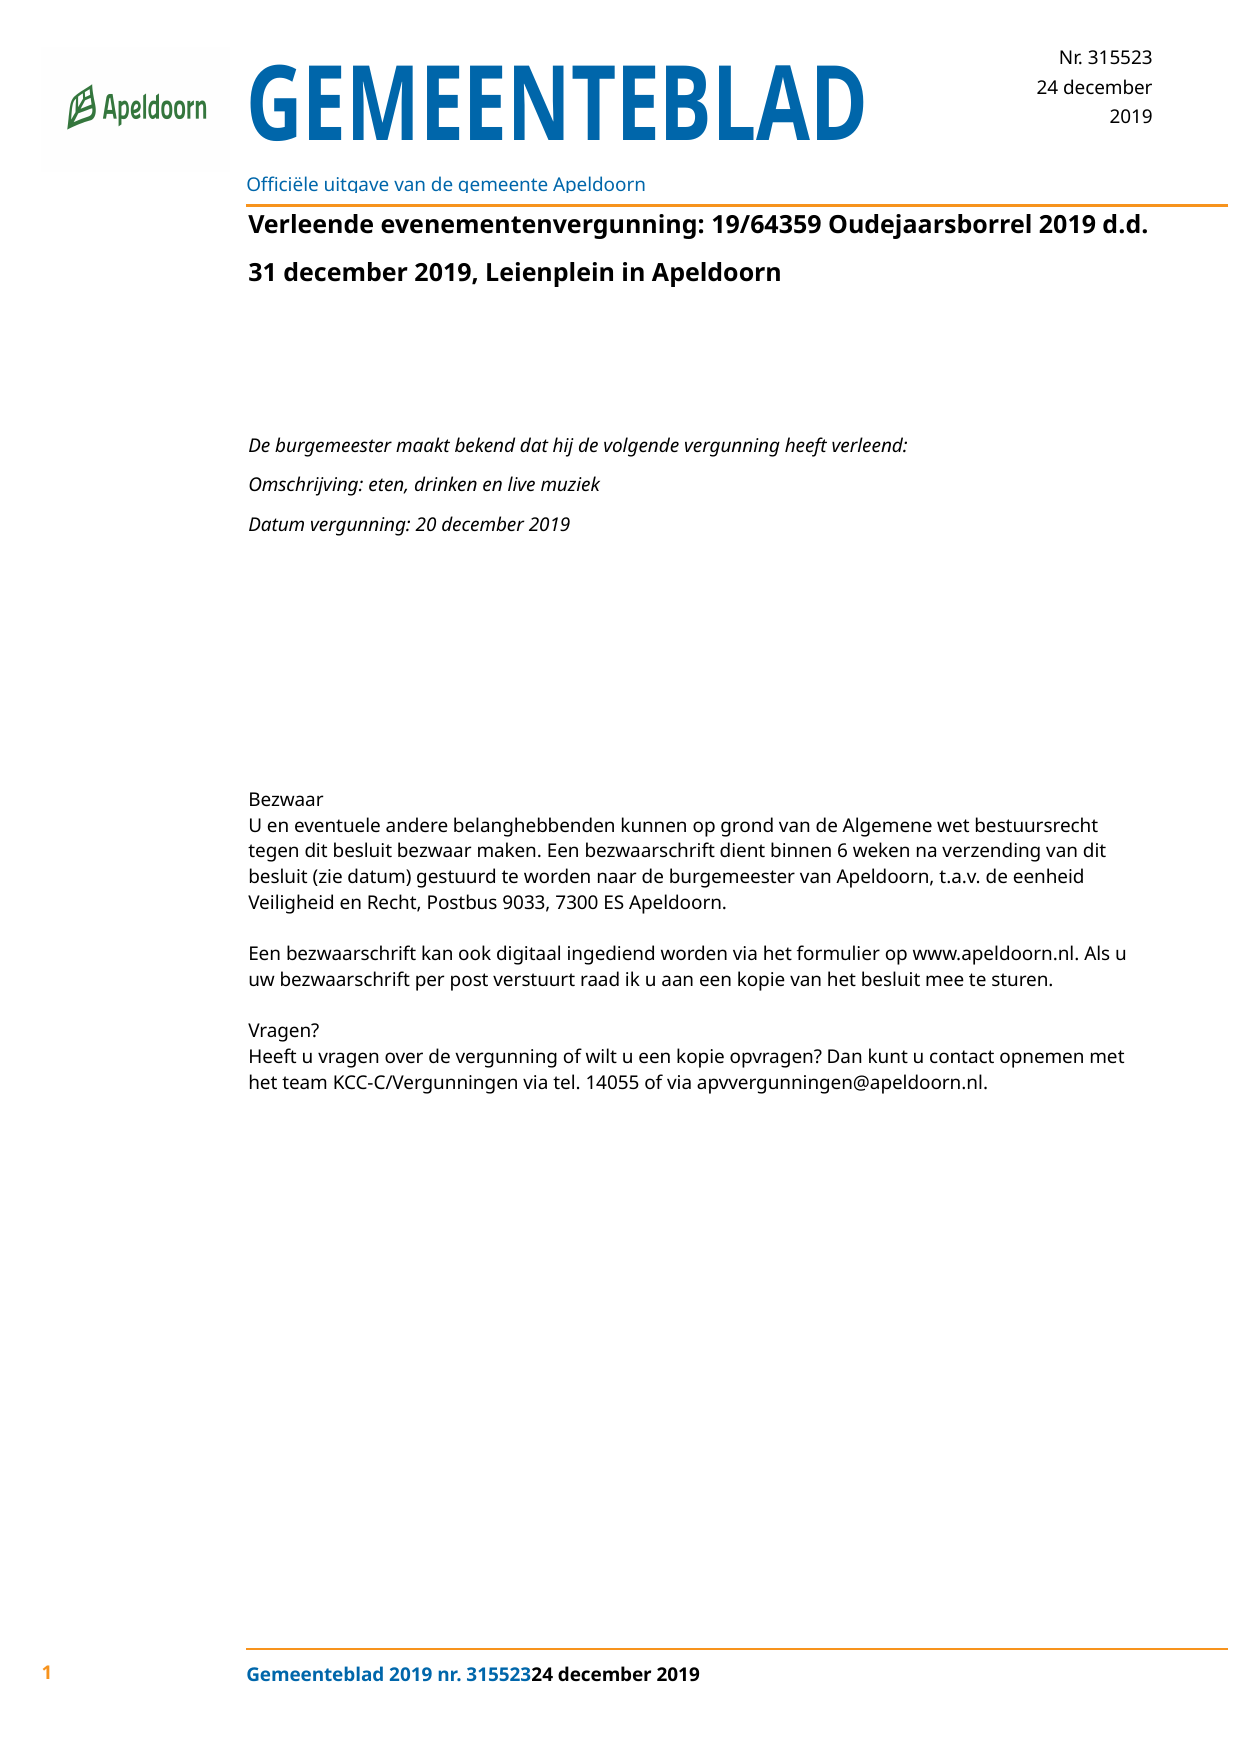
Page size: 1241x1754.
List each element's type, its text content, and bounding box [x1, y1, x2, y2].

text Vragen? [248, 1018, 1152, 1043]
text Een bezwaarschrift kan ook digitaal ingediend worden via het formulier op www.apeldoorn.nl. Als u uw bezwaarschrift per post verstuurt raad ik u aan een kopie van het besluit mee te sturen. [248, 940, 1152, 992]
text Heeft u vragen over de vergunning of wilt u een kopie opvragen? Dan kunt u contact opnemen met het team KCC-C/Vergunningen via tel. 14055 of via apvvergunningen@apeldoorn.nl. [248, 1043, 1152, 1095]
text Datum vergunning: 20 december 2019 [248, 511, 1152, 537]
text Omschrijving: eten, drinken en live muziek [248, 472, 1152, 497]
text De burgemeester maakt bekend dat hij de volgende vergunning heeft verleend: [248, 432, 1152, 458]
text Bezwaar [248, 786, 1152, 812]
text Verleende evenementenvergunning: 19/64359 Oudejaarsborrel 2019 d.d. 31 december 2019, Leienplein in Apeldoorn [248, 207, 1152, 288]
text U en eventuele andere belanghebbenden kunnen op grond van de Algemene wet bestuursrecht tegen dit besluit bezwaar maken. Een bezwaarschrift dient binnen 6 weken na verzending van dit besluit (zie datum) gestuurd te worden naar de burgemeester van Apeldoorn, t.a.v. de eenheid Veiligheid en Recht, Postbus 9033, 7300 ES Apeldoorn. [248, 812, 1152, 915]
picture [41, 47, 231, 172]
